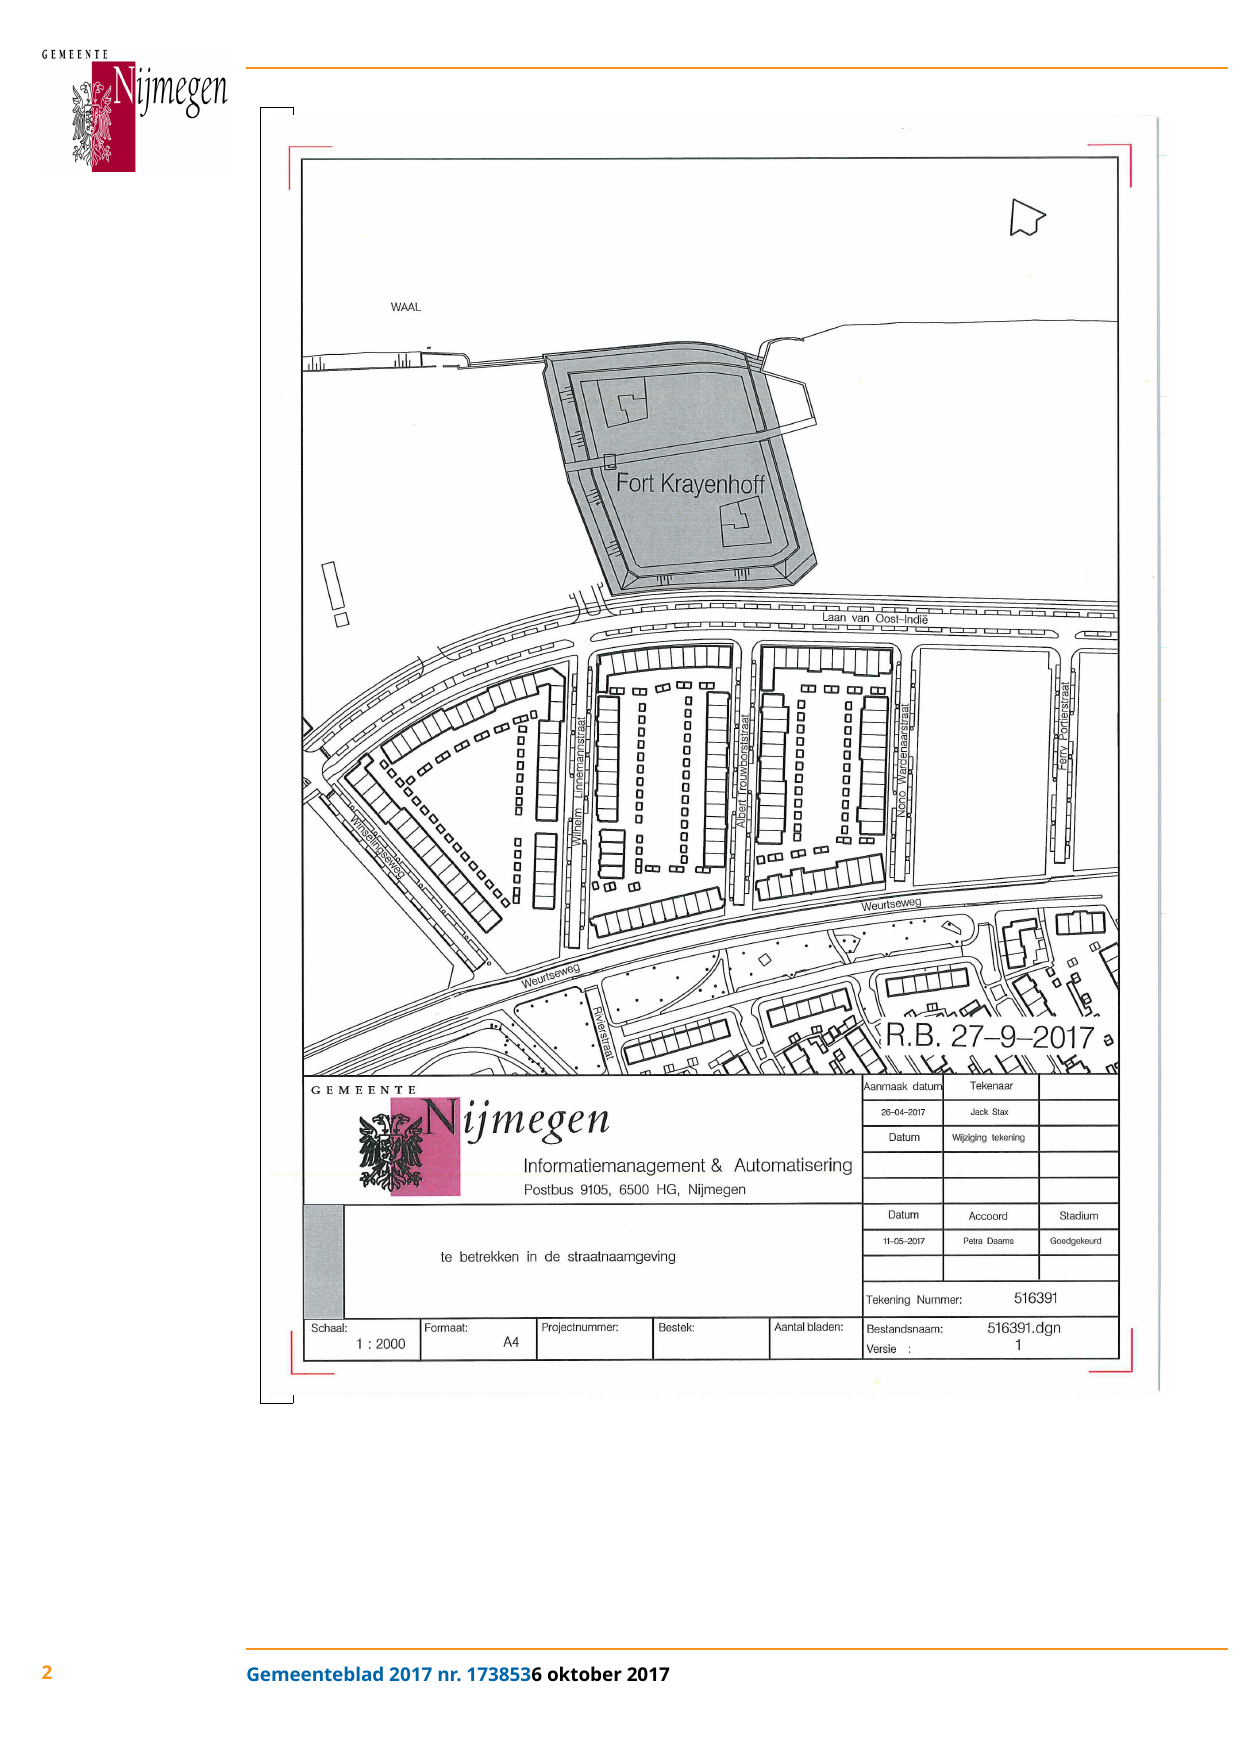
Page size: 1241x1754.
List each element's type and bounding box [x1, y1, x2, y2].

picture [268, 115, 1173, 1395]
picture [41, 47, 231, 172]
